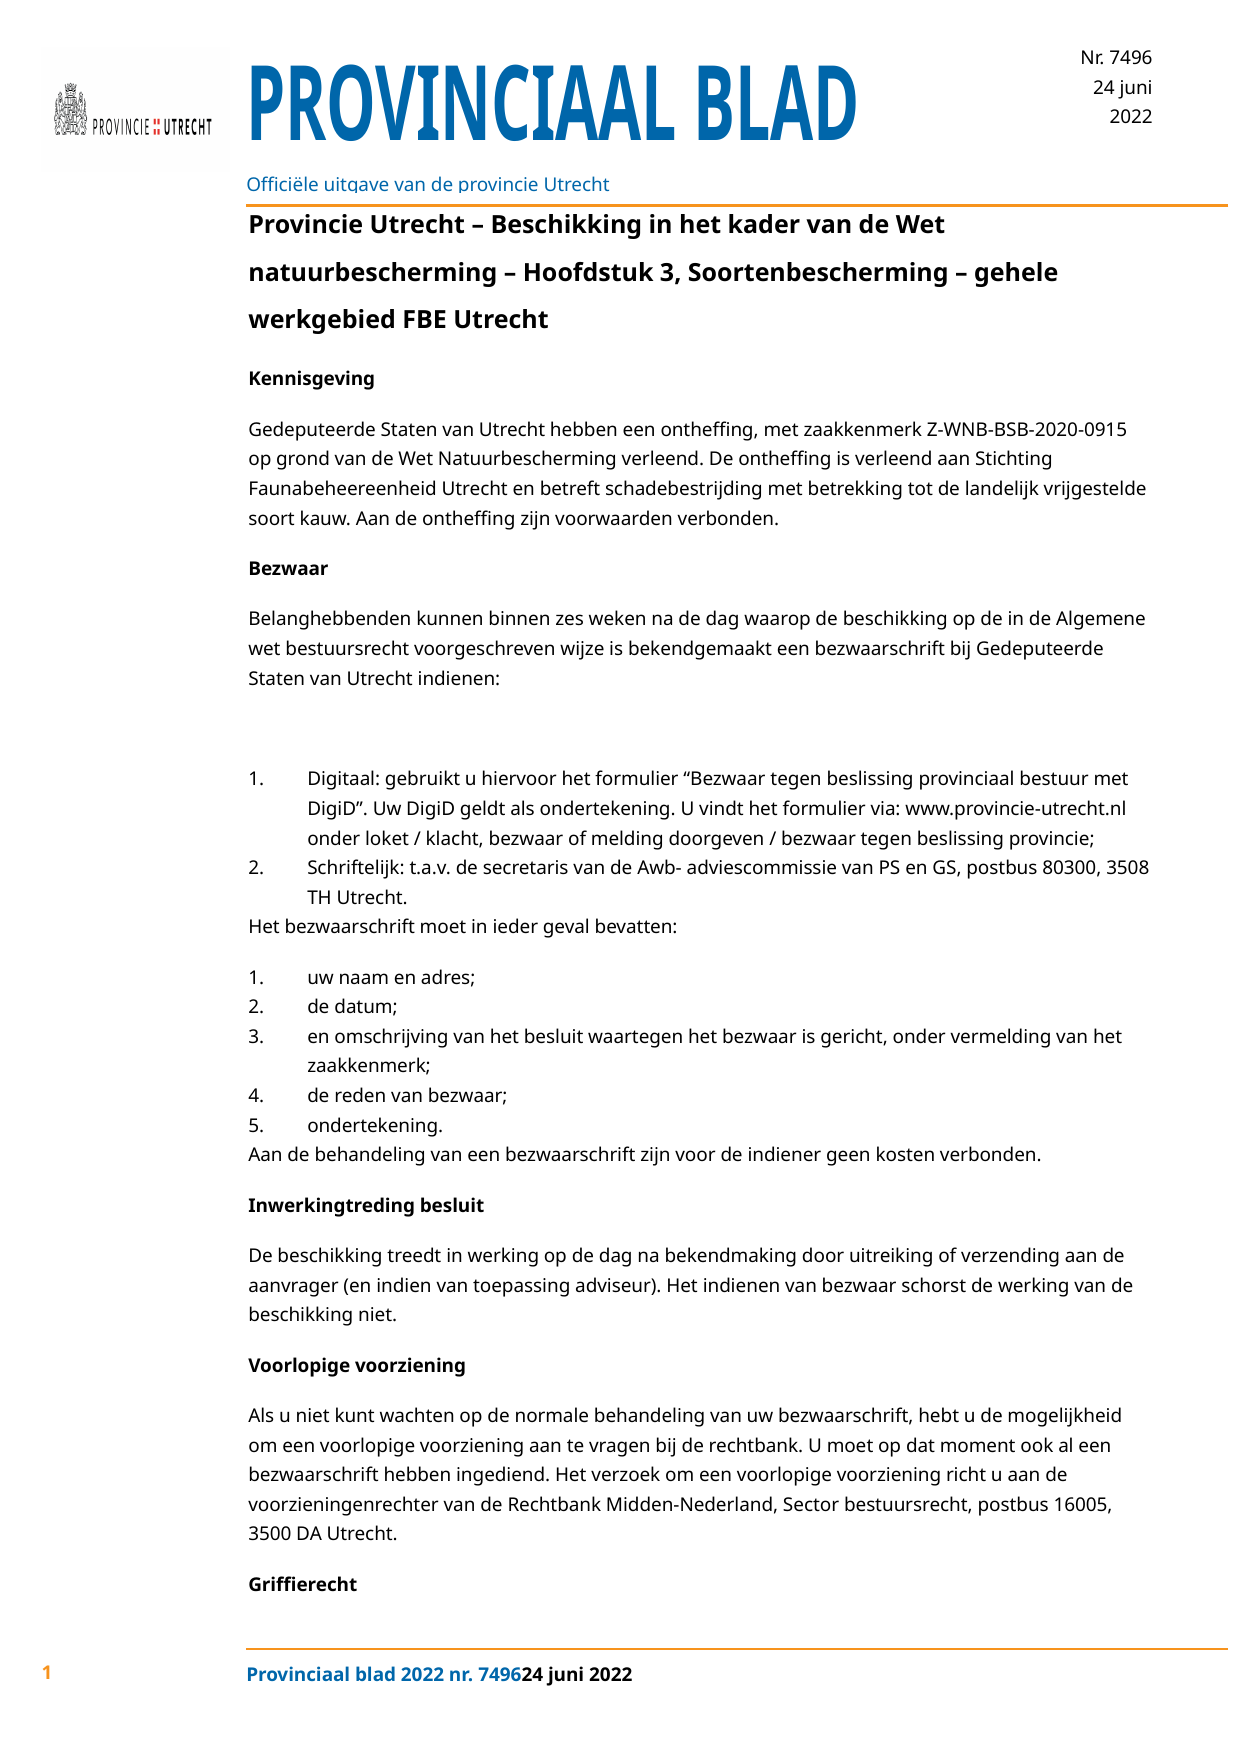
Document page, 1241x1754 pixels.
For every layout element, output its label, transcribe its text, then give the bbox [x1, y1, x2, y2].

text Belanghebbenden kunnen binnen zes weken na de dag waarop de beschikking op de in de Algemene wet bestuursrecht voorgeschreven wijze is bekendgemaakt een bezwaarschrift bij Gedeputeerde Staten van Utrecht indienen: [248, 606, 1152, 690]
text Voorlopige voorziening [248, 1352, 1152, 1377]
list en omschrijving van het besluit waartegen het bezwaar is gericht, onder vermelding van het zaakkenmerk; [248, 1023, 1152, 1078]
text De beschikking treedt in werking op de dag na bekendmaking door uitreiking of verzending aan de aanvrager (en indien van toepassing adviseur). Het indienen van bezwaar schorst de werking van de beschikking niet. [248, 1242, 1152, 1327]
text Aan de behandeling van een bezwaarschrift zijn voor de indiener geen kosten verbonden. [248, 1141, 1152, 1167]
text Als u niet kunt wachten op de normale behandeling van uw bezwaarschrift, hebt u de mogelijkheid om een voorlopige voorziening aan te vragen bij de rechtbank. U moet op dat moment ook al een bezwaarschrift hebben ingediend. Het verzoek om een voorlopige voorziening richt u aan de voorzieningenrechter van de Rechtbank Midden-Nederland, Sector bestuursrecht, postbus 16005, 3500 DA Utrecht. [248, 1402, 1152, 1546]
text Provincie Utrecht – Beschikking in het kader van de Wet natuurbescherming – Hoofdstuk 3, Soortenbescherming – gehele werkgebied FBE Utrecht [248, 207, 1152, 336]
list ondertekening. [248, 1112, 1152, 1137]
list Schriftelijk: t.a.v. de secretaris van de Awb- adviescommissie van PS en GS, postbus 80300, 3508 TH Utrecht. [248, 854, 1152, 909]
text Bezwaar [248, 555, 1152, 581]
text Griffierecht [248, 1571, 1152, 1597]
list de datum; [248, 993, 1152, 1019]
list de reden van bezwaar; [248, 1082, 1152, 1108]
list Digitaal: gebruikt u hiervoor het formulier “Bezwaar tegen beslissing provinciaal bestuur met DigiD”. Uw DigiD geldt als ondertekening. U vindt het formulier via: www.provincie-utrecht.nl onder loket / klacht, bezwaar of melding doorgeven / bezwaar tegen beslissing provincie; [248, 766, 1152, 850]
picture [41, 47, 231, 172]
text Het bezwaarschrift moet in ieder geval bevatten: [248, 913, 1152, 939]
text Inwerkingtreding besluit [248, 1192, 1152, 1217]
text Gedeputeerde Staten van Utrecht hebben een ontheffing, met zaakkenmerk Z-WNB-BSB-2020-0915 op grond van de Wet Natuurbescherming verleend. De ontheffing is verleend aan Stichting Faunabeheereenheid Utrecht en betreft schadebestrijding met betrekking tot de landelijk vrijgestelde soort kauw. Aan de ontheffing zijn voorwaarden verbonden. [248, 416, 1152, 530]
text Kennisgeving [248, 366, 1152, 391]
list uw naam en adres; [248, 964, 1152, 989]
